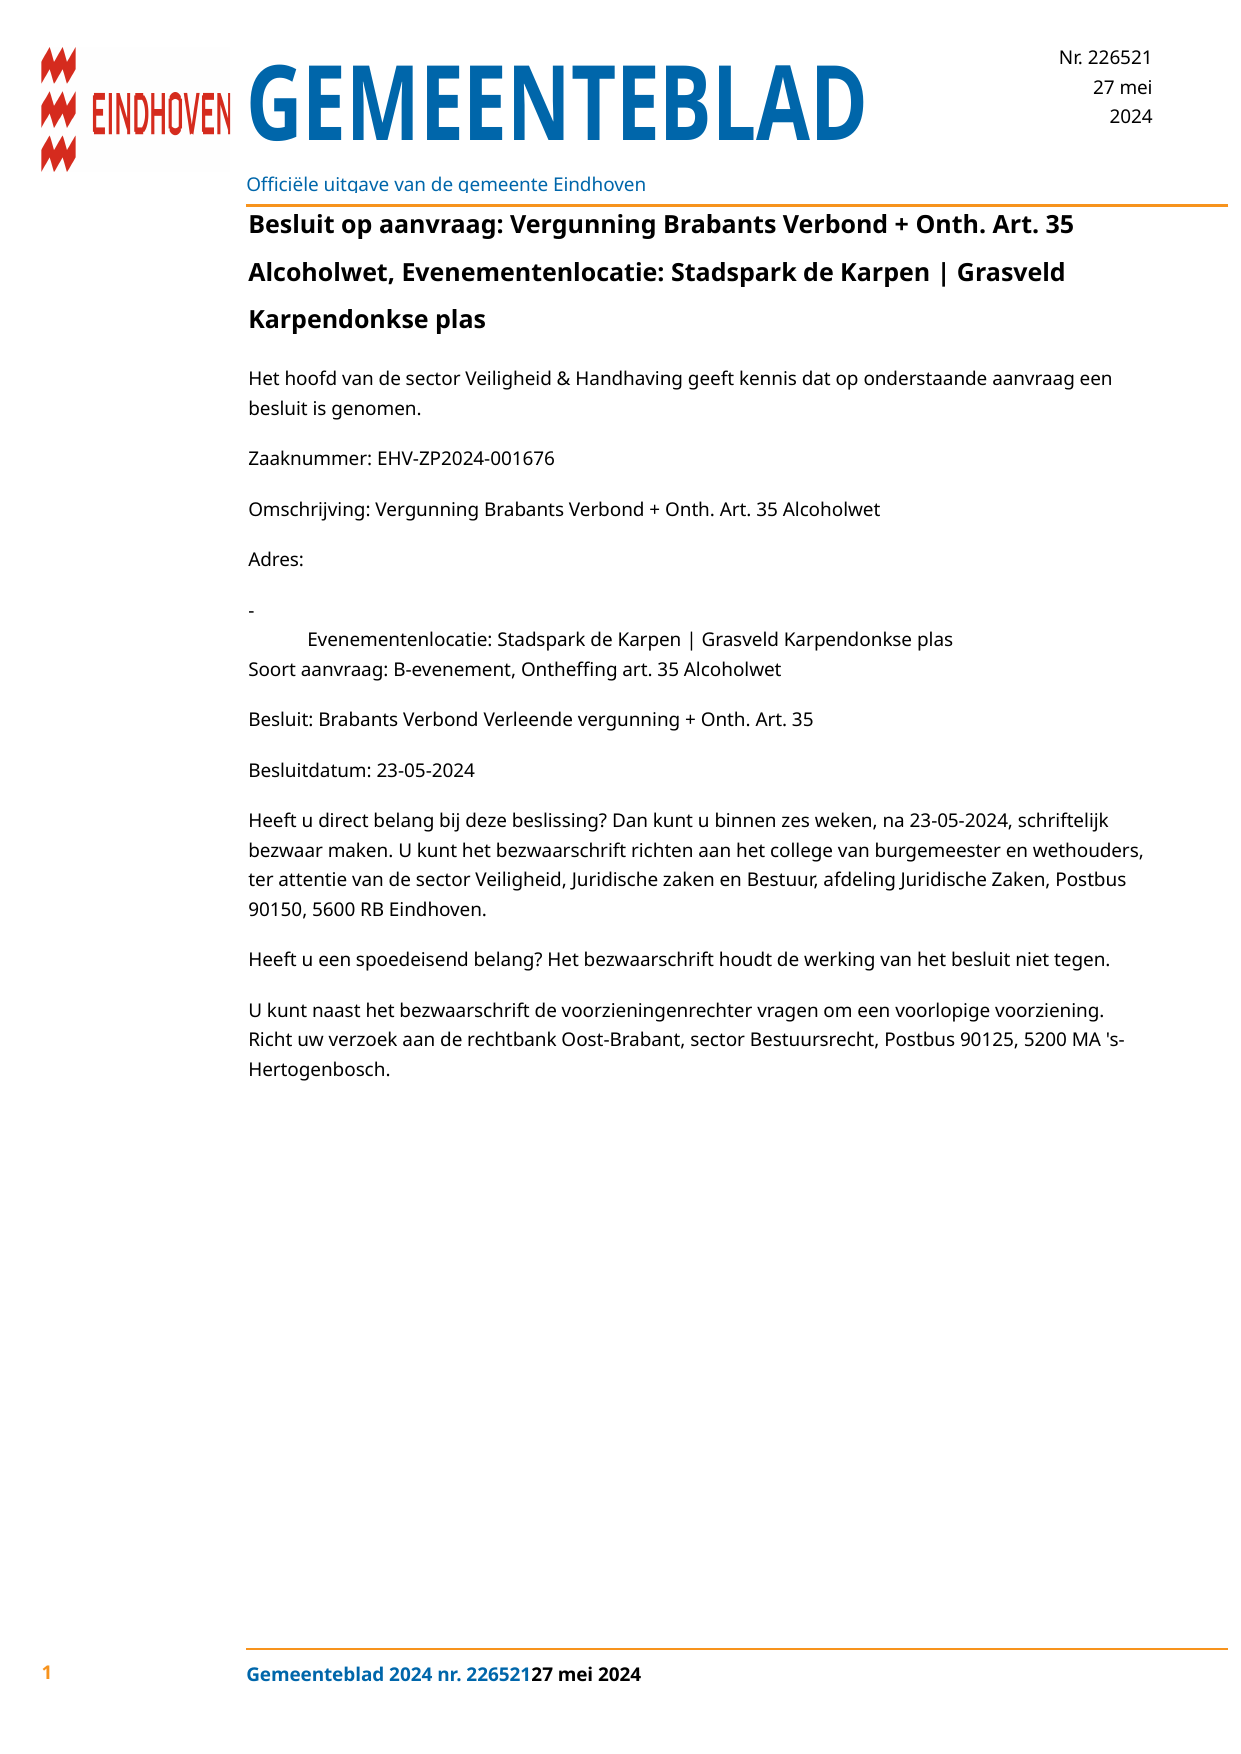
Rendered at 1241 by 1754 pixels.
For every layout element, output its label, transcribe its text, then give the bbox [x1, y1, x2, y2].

text Zaaknummer: EHV-ZP2024-001676 [248, 446, 1152, 471]
text Besluit op aanvraag: Vergunning Brabants Verbond + Onth. Art. 35 Alcoholwet, Evenementenlocatie: Stadspark de Karpen | Grasveld Karpendonkse plas [248, 207, 1152, 336]
text Heeft u direct belang bij deze beslissing? Dan kunt u binnen zes weken, na 23-05-2024, schriftelijk bezwaar maken. U kunt het bezwaarschrift richten aan het college van burgemeester en wethouders, ter attentie van de sector Veiligheid, Juridische zaken en Bestuur, afdeling Juridische Zaken, Postbus 90150, 5600 RB Eindhoven. [248, 807, 1152, 922]
picture [41, 47, 231, 172]
text Omschrijving: Vergunning Brabants Verbond + Onth. Art. 35 Alcoholwet [248, 496, 1152, 522]
text Adres: [248, 546, 1152, 572]
text Besluit: Brabants Verbond Verleende vergunning + Onth. Art. 35 [248, 706, 1152, 732]
text Heeft u een spoedeisend belang? Het bezwaarschrift houdt de werking van het besluit niet tegen. [248, 946, 1152, 972]
text Het hoofd van de sector Veiligheid & Handhaving geeft kennis dat op onderstaande aanvraag een besluit is genomen. [248, 366, 1152, 421]
text Soort aanvraag: B-evenement, Ontheffing art. 35 Alcoholwet [248, 656, 1152, 682]
text U kunt naast het bezwaarschrift de voorzieningenrechter vragen om een voorlopige voorziening. Richt uw verzoek aan de rechtbank Oost-Brabant, sector Bestuursrecht, Postbus 90125, 5200 MA 's-Hertogenbosch. [248, 997, 1152, 1082]
list Evenementenlocatie: Stadspark de Karpen | Grasveld Karpendonkse plas [248, 626, 1152, 652]
text Besluitdatum: 23-05-2024 [248, 757, 1152, 782]
